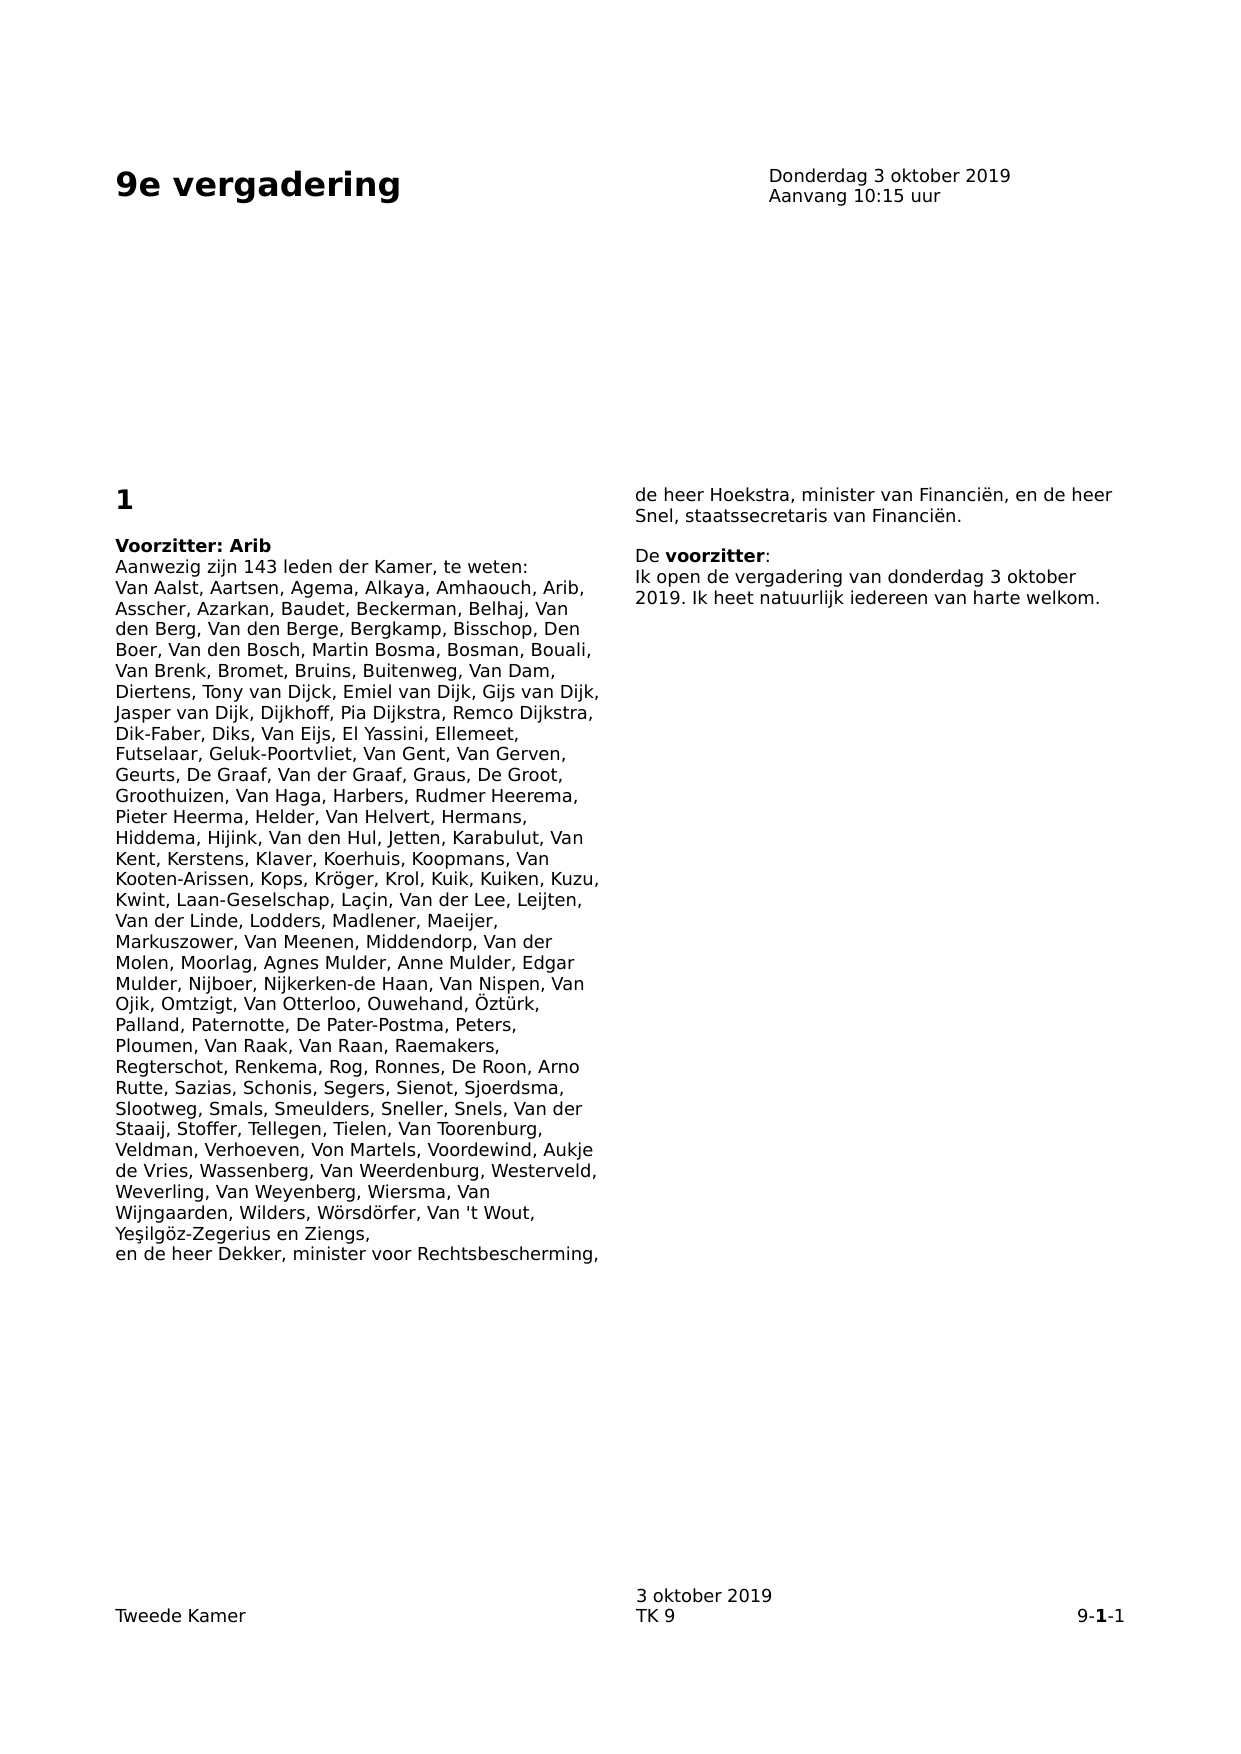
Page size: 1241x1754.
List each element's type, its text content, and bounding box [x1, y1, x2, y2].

table_header Donderdag 3 oktober 2019 [769, 165, 1125, 186]
text Ik open de vergadering van donderdag 3 oktober 2019. Ik heet natuurlijk iedereen van harte welkom. [635, 567, 1125, 609]
title 1 [115, 484, 605, 516]
text Voorzitter: Arib [115, 536, 605, 557]
text de heer Hoekstra, minister van Financiën, en de heer Snel, staatssecretaris van Financiën. [635, 484, 1125, 526]
text Van Aalst, Aartsen, Agema, Alkaya, Amhaouch, Arib, Asscher, Azarkan, Baudet, Beckerman, Belhaj, Van den Berg, Van den Berge, Bergkamp, Bisschop, Den Boer, Van den Bosch, Martin Bosma, Bosman, Bouali, Van Brenk, Bromet, Bruins, Buitenweg, Van Dam, Diertens, Tony van Dijck, Emiel van Dijk, Gijs van Dijk, Jasper van Dijk, Dijkhoff, Pia Dijkstra, Remco Dijkstra, Dik-Faber, Diks, Van Eijs, El Yassini, Ellemeet, Futselaar, Geluk-Poortvliet, Van Gent, Van Gerven, Geurts, De Graaf, Van der Graaf, Graus, De Groot, Groothuizen, Van Haga, Harbers, Rudmer Heerema, Pieter Heerma, Helder, Van Helvert, Hermans, Hiddema, Hijink, Van den Hul, Jetten, Karabulut, Van Kent, Kerstens, Klaver, Koerhuis, Koopmans, Van Kooten-Arissen, Kops, Kröger, Krol, Kuik, Kuiken, Kuzu, Kwint, Laan-Geselschap, Laçin, Van der Lee, Leijten, Van der Linde, Lodders, Madlener, Maeijer, Markuszower, Van Meenen, Middendorp, Van der Molen, Moorlag, Agnes Mulder, Anne Mulder, Edgar Mulder, Nijboer, Nijkerken-de Haan, Van Nispen, Van Ojik, Omtzigt, Van Otterloo, Ouwehand, Öztürk, Palland, Paternotte, De Pater-Postma, Peters, Ploumen, Van Raak, Van Raan, Raemakers, Regterschot, Renkema, Rog, Ronnes, De Roon, Arno Rutte, Sazias, Schonis, Segers, Sienot, Sjoerdsma, Slootweg, Smals, Smeulders, Sneller, Snels, Van der Staaij, Stoffer, Tellegen, Tielen, Van Toorenburg, Veldman, Verhoeven, Von Martels, Voordewind, Aukje de Vries, Wassenberg, Van Weerdenburg, Westerveld, Weverling, Van Weyenberg, Wiersma, Van Wijngaarden, Wilders, Wörsdörfer, Van 't Wout, Yeşilgöz-Zegerius en Ziengs, [115, 577, 605, 1244]
table_header 9e vergadering [115, 165, 768, 207]
text De voorzitter: [635, 546, 1125, 567]
table_cell Aanvang 10:15 uur [769, 186, 1125, 207]
text Aanwezig zijn 143 leden der Kamer, te weten: [115, 557, 605, 577]
text en de heer Dekker, minister voor Rechtsbescherming, [115, 1244, 605, 1265]
